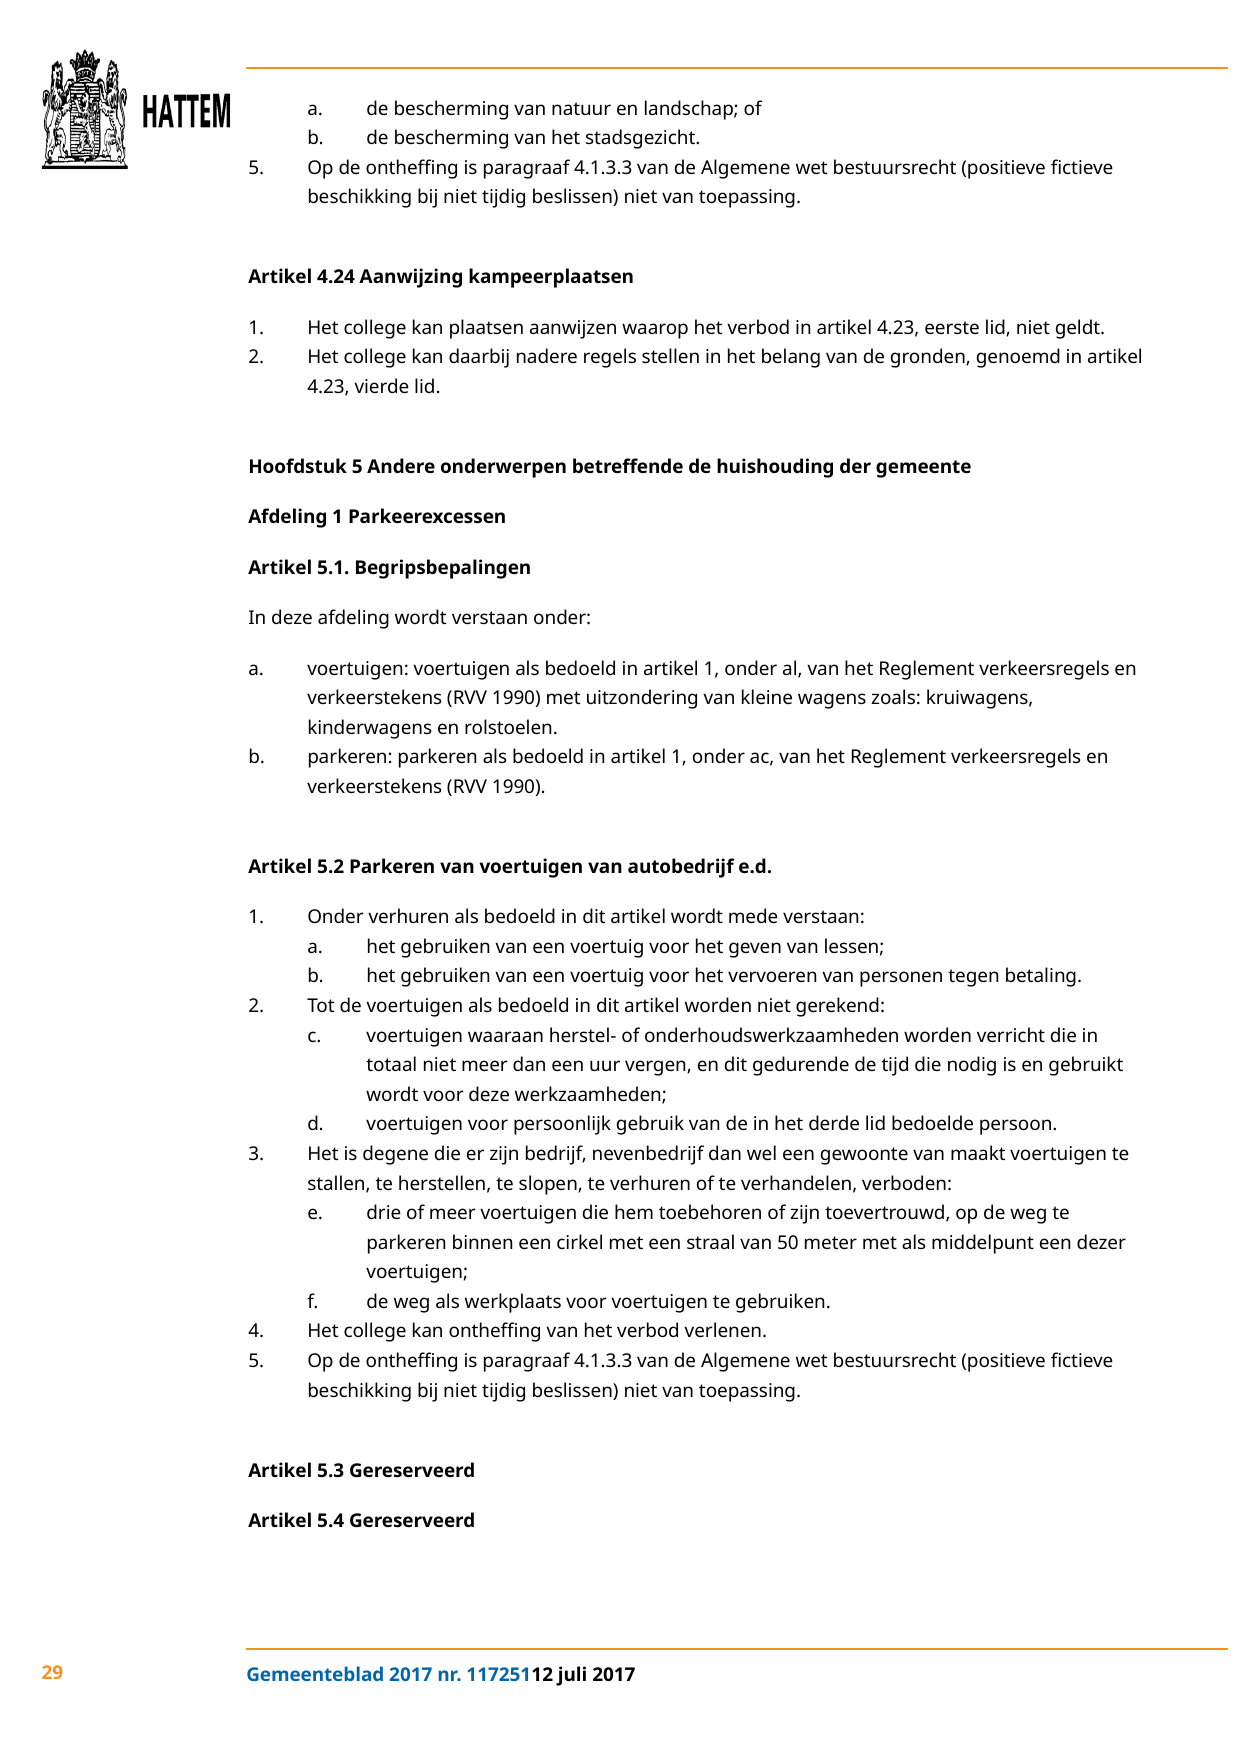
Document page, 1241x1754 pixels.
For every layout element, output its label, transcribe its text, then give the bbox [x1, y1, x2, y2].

list het gebruiken van een voertuig voor het geven van lessen; [307, 933, 1152, 959]
list voertuigen voor persoonlijk gebruik van de in het derde lid bedoelde persoon. [307, 1111, 1152, 1136]
picture [41, 47, 231, 172]
text Artikel 4.24 Aanwijzing kampeerplaatsen [248, 263, 1152, 289]
list Op de ontheffing is paragraaf 4.1.3.3 van de Algemene wet bestuursrecht (positieve fictieve beschikking bij niet tijdig beslissen) niet van toepassing. [248, 1347, 1152, 1403]
text Artikel 5.4 Gereserveerd [248, 1507, 1152, 1533]
list Het college kan ontheffing van het verbod verlenen. [248, 1318, 1152, 1343]
list de bescherming van het stadsgezicht. [307, 124, 1152, 150]
list de weg als werkplaats voor voertuigen te gebruiken. [307, 1288, 1152, 1314]
list Tot de voertuigen als bedoeld in dit artikel worden niet gerekend: [248, 992, 1152, 1018]
text Afdeling 1 Parkeerexcessen [248, 503, 1152, 529]
list voertuigen waaraan herstel- of onderhoudswerkzaamheden worden verricht die in totaal niet meer dan een uur vergen, en dit gedurende de tijd die nodig is en gebruikt wordt voor deze werkzaamheden; [307, 1022, 1152, 1107]
text In deze afdeling wordt verstaan onder: [248, 604, 1152, 630]
list Onder verhuren als bedoeld in dit artikel wordt mede verstaan: [248, 903, 1152, 929]
list voertuigen: voertuigen als bedoeld in artikel 1, onder al, van het Reglement verkeersregels en verkeerstekens (RVV 1990) met uitzondering van kleine wagens zoals: kruiwagens, kinderwagens en rolstoelen. [248, 655, 1152, 740]
text Artikel 5.1. Begripsbepalingen [248, 554, 1152, 580]
list Het college kan daarbij nadere regels stellen in het belang van de gronden, genoemd in artikel 4.23, vierde lid. [248, 343, 1152, 399]
list drie of meer voertuigen die hem toebehoren of zijn toevertrouwd, op de weg te parkeren binnen een cirkel met een straal van 50 meter met als middelpunt een dezer voertuigen; [307, 1199, 1152, 1284]
list Op de ontheffing is paragraaf 4.1.3.3 van de Algemene wet bestuursrecht (positieve fictieve beschikking bij niet tijdig beslissen) niet van toepassing. [248, 154, 1152, 209]
list Het is degene die er zijn bedrijf, nevenbedrijf dan wel een gewoonte van maakt voertuigen te stallen, te herstellen, te slopen, te verhuren of te verhandelen, verboden: [248, 1140, 1152, 1196]
text Hoofdstuk 5 Andere onderwerpen betreffende de huishouding der gemeente [248, 453, 1152, 479]
list parkeren: parkeren als bedoeld in artikel 1, onder ac, van het Reglement verkeersregels en verkeerstekens (RVV 1990). [248, 743, 1152, 799]
list het gebruiken van een voertuig voor het vervoeren van personen tegen betaling. [307, 963, 1152, 988]
list Het college kan plaatsen aanwijzen waarop het verbod in artikel 4.23, eerste lid, niet geldt. [248, 314, 1152, 340]
text Artikel 5.3 Gereserveerd [248, 1457, 1152, 1483]
text Artikel 5.2 Parkeren van voertuigen van autobedrijf e.d. [248, 853, 1152, 879]
list de bescherming van natuur en landschap; of [307, 95, 1152, 121]
